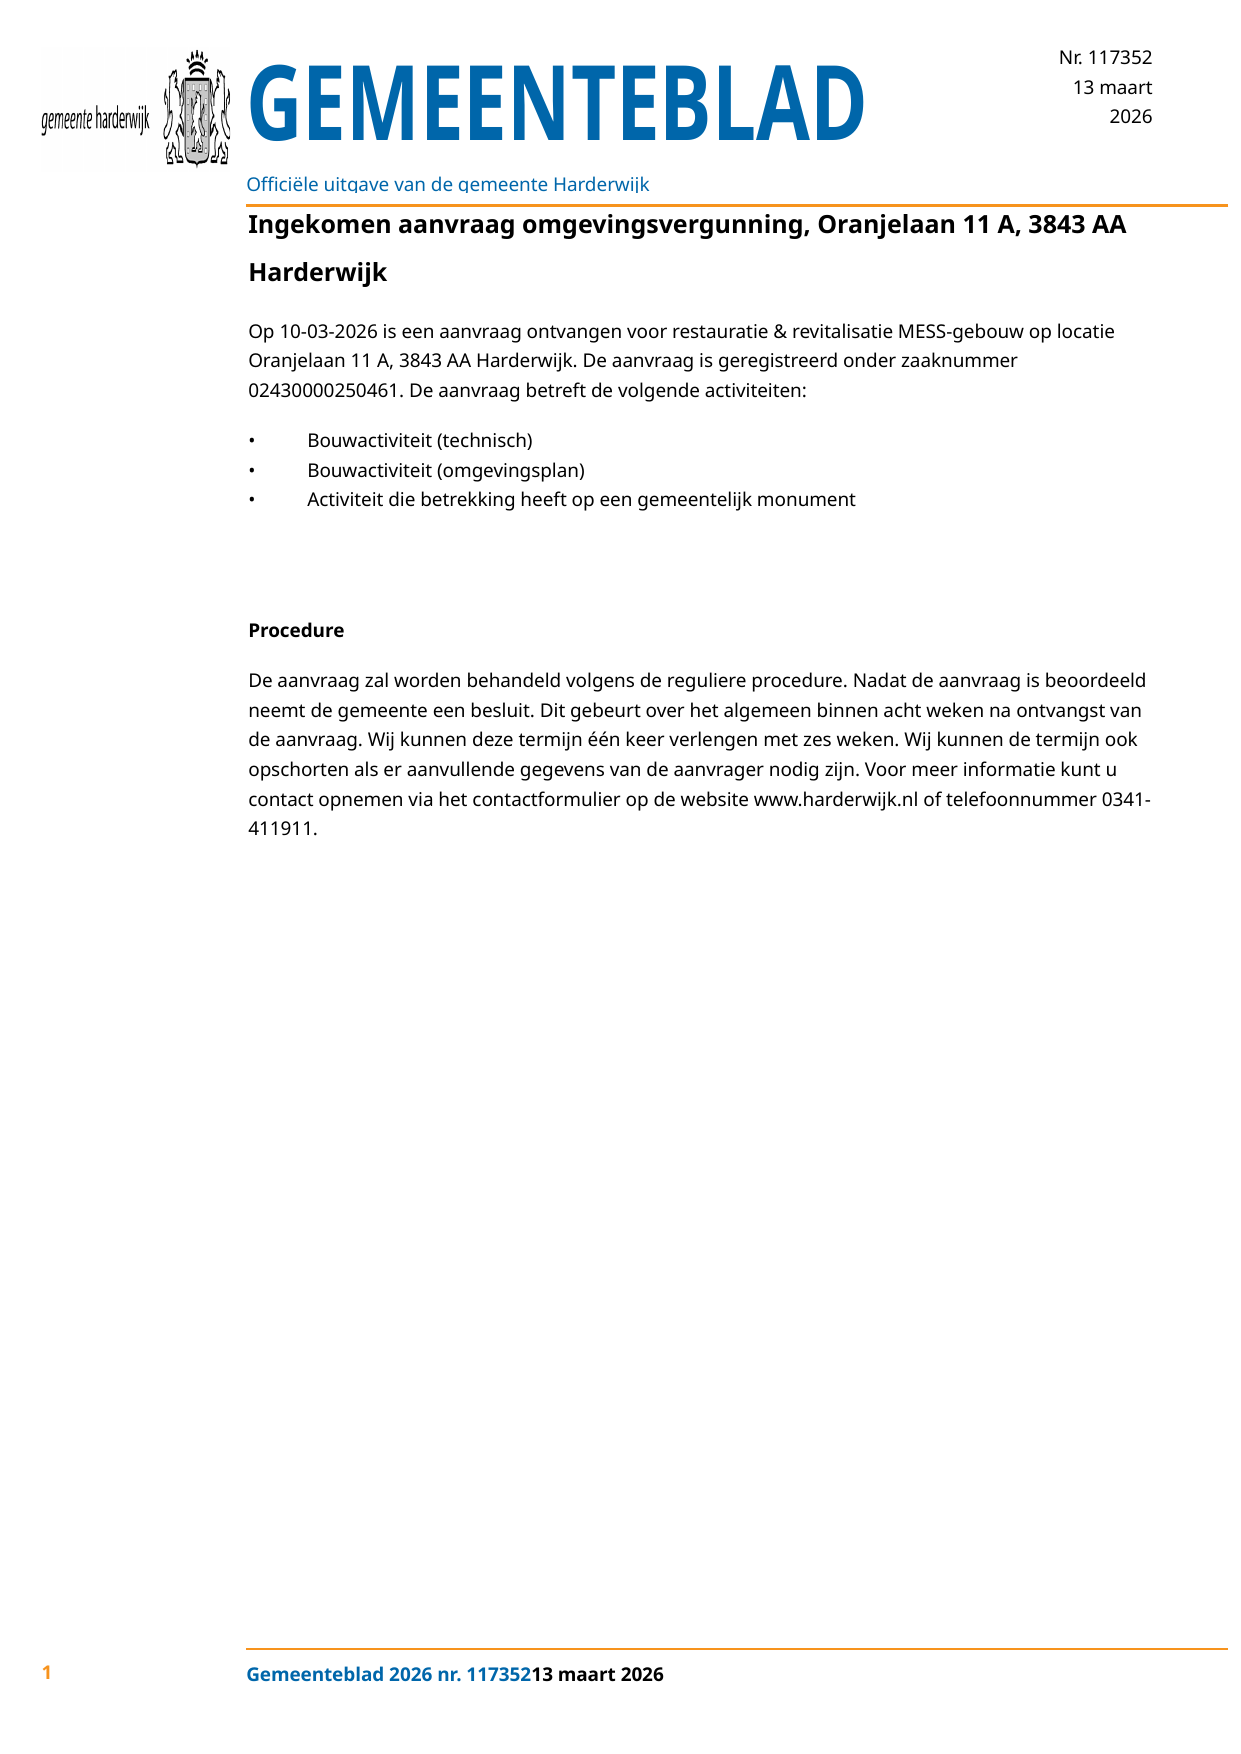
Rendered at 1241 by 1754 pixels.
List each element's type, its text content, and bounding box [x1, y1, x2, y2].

list Bouwactiviteit (technisch) [248, 427, 1152, 453]
list Activiteit die betrekking heeft op een gemeentelijk monument [248, 487, 1152, 512]
text Op 10-03-2026 is een aanvraag ontvangen voor restauratie & revitalisatie MESS-gebouw op locatie Oranjelaan 11 A, 3843 AA Harderwijk. De aanvraag is geregistreerd onder zaaknummer 02430000250461. De aanvraag betreft de volgende activiteiten: [248, 318, 1152, 403]
text Ingekomen aanvraag omgevingsvergunning, Oranjelaan 11 A, 3843 AA Harderwijk [248, 207, 1152, 288]
list Bouwactiviteit (omgevingsplan) [248, 457, 1152, 483]
picture [41, 47, 231, 172]
text De aanvraag zal worden behandeld volgens de reguliere procedure. Nadat de aanvraag is beoordeeld neemt de gemeente een besluit. Dit gebeurt over het algemeen binnen acht weken na ontvangst van de aanvraag. Wij kunnen deze termijn één keer verlengen met zes weken. Wij kunnen de termijn ook opschorten als er aanvullende gegevens van de aanvrager nodig zijn. Voor meer informatie kunt u contact opnemen via het contactformulier op de website www.harderwijk.nl of telefoonnummer 0341-411911. [248, 667, 1152, 841]
text Procedure [248, 617, 1152, 643]
